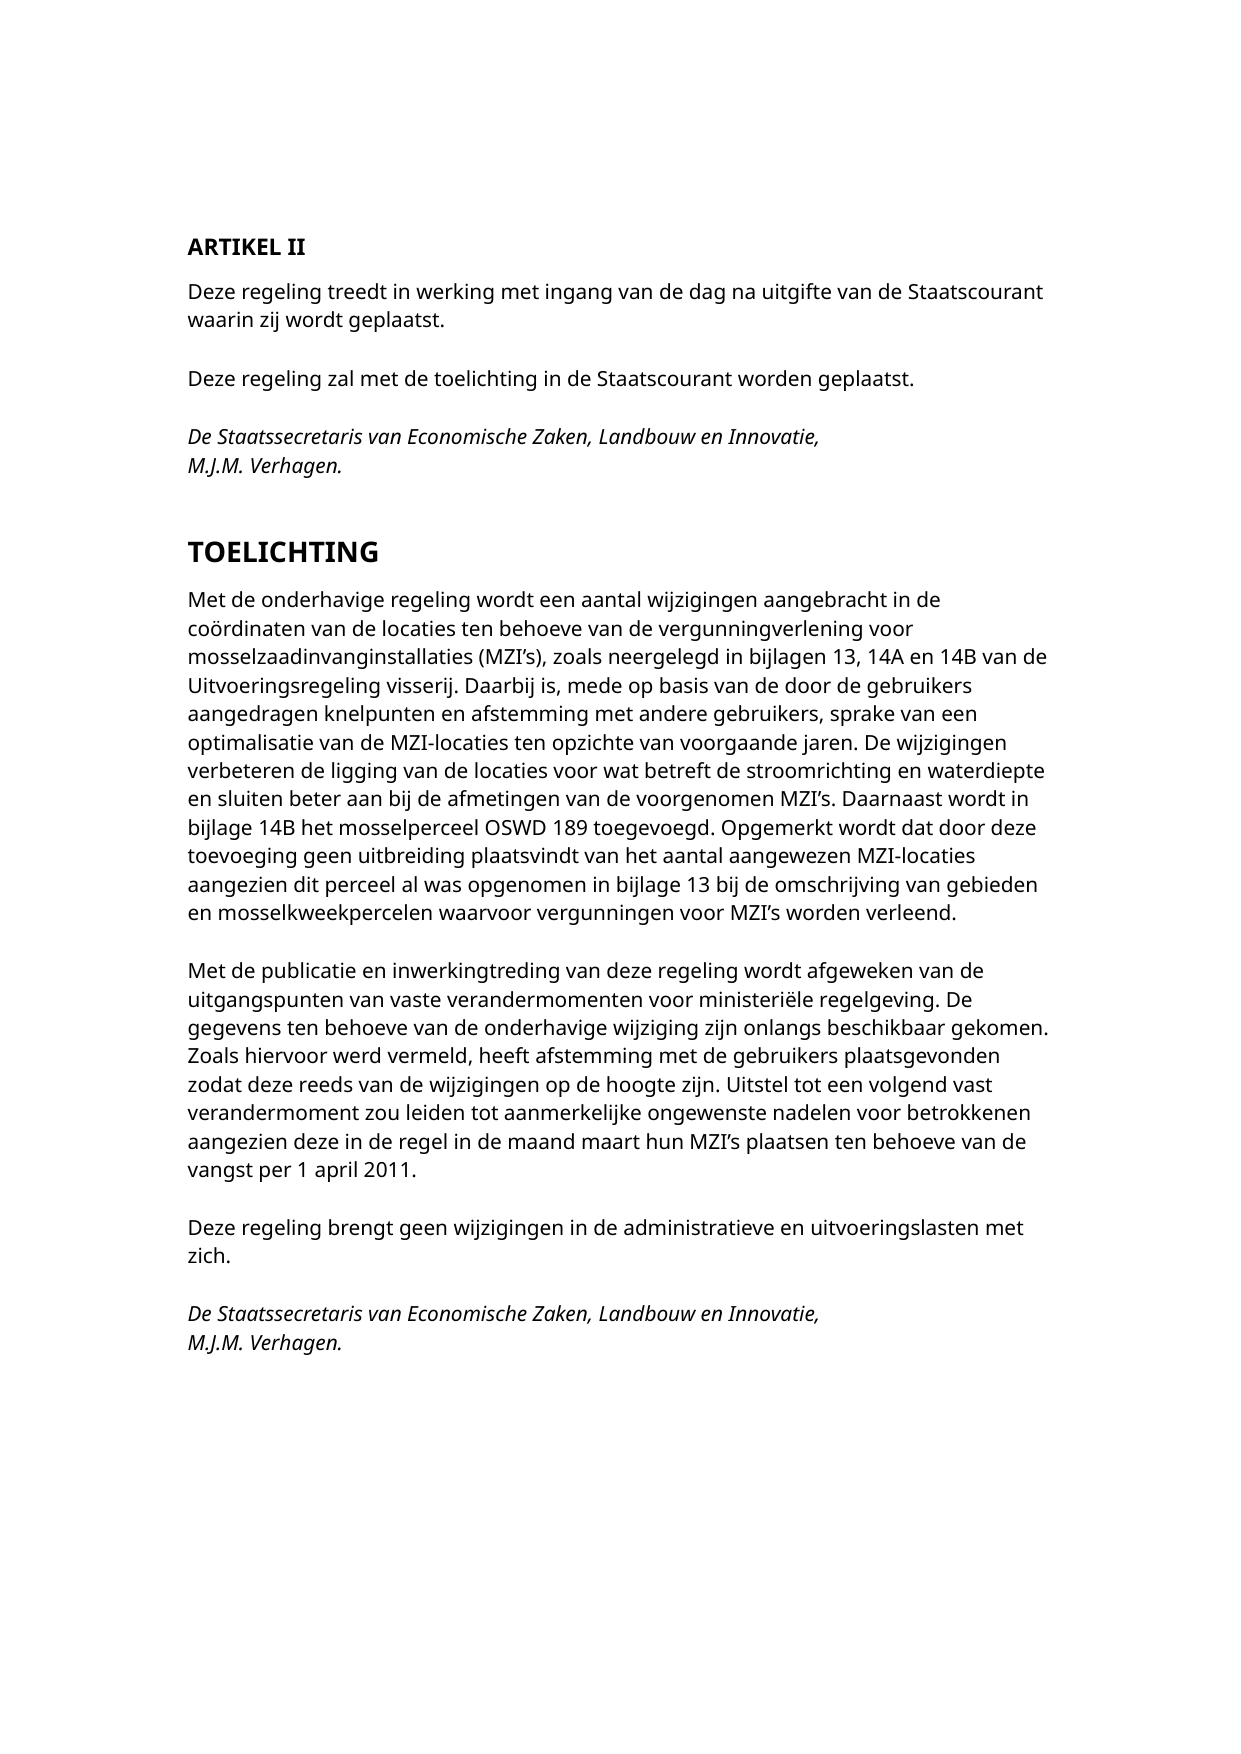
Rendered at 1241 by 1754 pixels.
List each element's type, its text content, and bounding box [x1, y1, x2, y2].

text Deze regeling zal met de toelichting in de Staatscourant worden geplaatst. [187, 364, 1053, 392]
text M.J.M. Verhagen. [187, 1328, 1053, 1356]
text De Staatssecretaris van Economische Zaken, Landbouw en Innovatie, [187, 1299, 1053, 1328]
text Met de publicatie en inwerkingtreding van deze regeling wordt afgeweken van de uitgangspunten van vaste verandermomenten voor ministeriële regelgeving. De gegevens ten behoeve van de onderhavige wijziging zijn onlangs beschikbaar gekomen. Zoals hiervoor werd vermeld, heeft afstemming met de gebruikers plaatsgevonden zodat deze reeds van de wijzigingen op de hoogte zijn. Uitstel tot een volgend vast verandermoment zou leiden tot aanmerkelijke ongewenste nadelen voor betrokkenen aangezien deze in de regel in de maand maart hun MZI’s plaatsen ten behoeve van de vangst per 1 april 2011. [187, 956, 1053, 1184]
subtitle TOELICHTING [187, 532, 1053, 571]
text Met de onderhavige regeling wordt een aantal wijzigingen aangebracht in de coördinaten van de locaties ten behoeve van de vergunningverlening voor mosselzaadinvanginstallaties (MZI’s), zoals neergelegd in bijlagen 13, 14A en 14B van de Uitvoeringsregeling visserij. Daarbij is, mede op basis van de door de gebruikers aangedragen knelpunten en afstemming met andere gebruikers, sprake van een optimalisatie van de MZI-locaties ten opzichte van voorgaande jaren. De wijzigingen verbeteren de ligging van de locaties voor wat betreft de stroomrichting en waterdiepte en sluiten beter aan bij de afmetingen van de voorgenomen MZI’s. Daarnaast wordt in bijlage 14B het mosselperceel OSWD 189 toegevoegd. Opgemerkt wordt dat door deze toevoeging geen uitbreiding plaatsvindt van het aantal aangewezen MZI-locaties aangezien dit perceel al was opgenomen in bijlage 13 bij de omschrijving van gebieden en mosselkweekpercelen waarvoor vergunningen voor MZI’s worden verleend. [187, 586, 1053, 927]
text Deze regeling brengt geen wijzigingen in de administratieve en uitvoeringslasten met zich. [187, 1213, 1053, 1270]
text Deze regeling treedt in werking met ingang van de dag na uitgifte van de Staatscourant waarin zij wordt geplaatst. [187, 277, 1053, 334]
subtitle ARTIKEL II [187, 231, 1053, 262]
text M.J.M. Verhagen. [187, 451, 1053, 479]
text De Staatssecretaris van Economische Zaken, Landbouw en Innovatie, [187, 422, 1053, 451]
